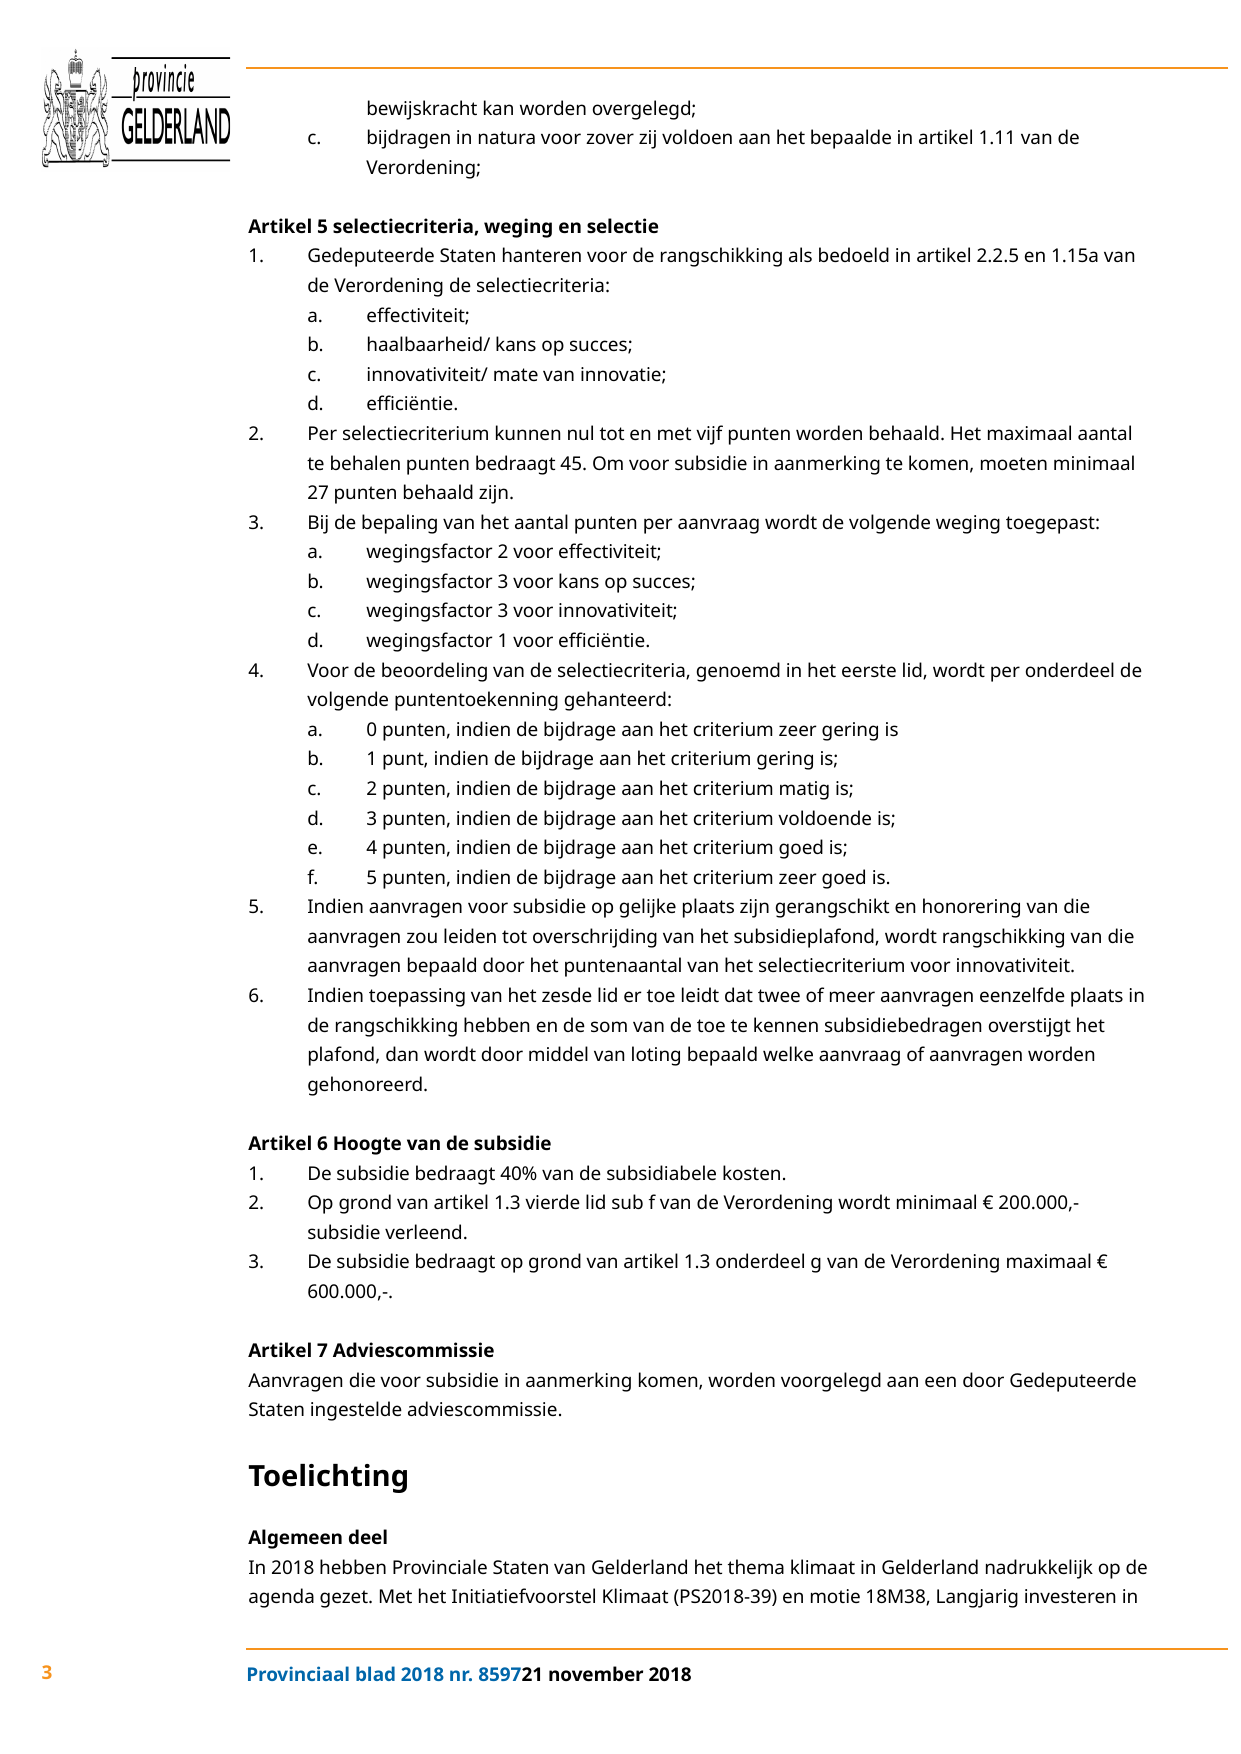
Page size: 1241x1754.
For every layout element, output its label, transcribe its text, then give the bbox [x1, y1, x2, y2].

list bewijskracht kan worden overgelegd; [307, 95, 1152, 121]
list Per selectiecriterium kunnen nul tot en met vijf punten worden behaald. Het maximaal aantal te behalen punten bedraagt 45. Om voor subsidie in aanmerking te komen, moeten minimaal 27 punten behaald zijn. [248, 420, 1152, 505]
list effectiviteit; [307, 302, 1152, 328]
list 1 punt, indien de bijdrage aan het criterium gering is; [307, 746, 1152, 771]
text In 2018 hebben Provinciale Staten van Gelderland het thema klimaat in Gelderland nadrukkelijk op de agenda gezet. Met het Initiatiefvoorstel Klimaat (PS2018-39) en motie 18M38, Langjarig investeren in [248, 1554, 1152, 1609]
list De subsidie bedraagt op grond van artikel 1.3 onderdeel g van de Verordening maximaal € 600.000,-. [248, 1248, 1152, 1304]
list wegingsfactor 1 voor efficiëntie. [307, 627, 1152, 653]
list bijdragen in natura voor zover zij voldoen aan het bepaalde in artikel 1.11 van de Verordening; [307, 124, 1152, 180]
list 3 punten, indien de bijdrage aan het criterium voldoende is; [307, 805, 1152, 831]
picture [41, 47, 231, 172]
text Artikel 5 selectiecriteria, weging en selectie [248, 213, 1152, 239]
list 2 punten, indien de bijdrage aan het criterium matig is; [307, 775, 1152, 801]
list Op grond van artikel 1.3 vierde lid sub f van de Verordening wordt minimaal € 200.000,- subsidie verleend. [248, 1189, 1152, 1245]
text Artikel 6 Hoogte van de subsidie [248, 1130, 1152, 1156]
list 5 punten, indien de bijdrage aan het criterium zeer goed is. [307, 864, 1152, 890]
list 4 punten, indien de bijdrage aan het criterium goed is; [307, 834, 1152, 860]
list innovativiteit/ mate van innovatie; [307, 361, 1152, 387]
text Artikel 7 Adviescommissie [248, 1337, 1152, 1363]
list De subsidie bedraagt 40% van de subsidiabele kosten. [248, 1160, 1152, 1186]
list 0 punten, indien de bijdrage aan het criterium zeer gering is [307, 716, 1152, 742]
list wegingsfactor 3 voor kans op succes; [307, 568, 1152, 594]
text Aanvragen die voor subsidie in aanmerking komen, worden voorgelegd aan een door Gedeputeerde Staten ingestelde adviescommissie. [248, 1367, 1152, 1422]
list efficiëntie. [307, 391, 1152, 416]
list Indien aanvragen voor subsidie op gelijke plaats zijn gerangschikt en honorering van die aanvragen zou leiden tot overschrijding van het subsidieplafond, wordt rangschikking van die aanvragen bepaald door het puntenaantal van het selectiecriterium voor innovativiteit. [248, 893, 1152, 978]
list Bij de bepaling van het aantal punten per aanvraag wordt de volgende weging toegepast: [248, 509, 1152, 535]
list wegingsfactor 3 voor innovativiteit; [307, 598, 1152, 623]
list Indien toepassing van het zesde lid er toe leidt dat twee of meer aanvragen eenzelfde plaats in de rangschikking hebben en de som van de toe te kennen subsidiebedragen overstijgt het plafond, dan wordt door middel van loting bepaald welke aanvraag of aanvragen worden gehonoreerd. [248, 982, 1152, 1097]
list haalbaarheid/ kans op succes; [307, 331, 1152, 357]
text Toelichting [248, 1456, 1152, 1495]
list Voor de beoordeling van de selectiecriteria, genoemd in het eerste lid, wordt per onderdeel de volgende puntentoekenning gehanteerd: [248, 657, 1152, 712]
text Algemeen deel [248, 1524, 1152, 1550]
list wegingsfactor 2 voor effectiviteit; [307, 538, 1152, 564]
list Gedeputeerde Staten hanteren voor de rangschikking als bedoeld in artikel 2.2.5 en 1.15a van de Verordening de selectiecriteria: [248, 243, 1152, 298]
